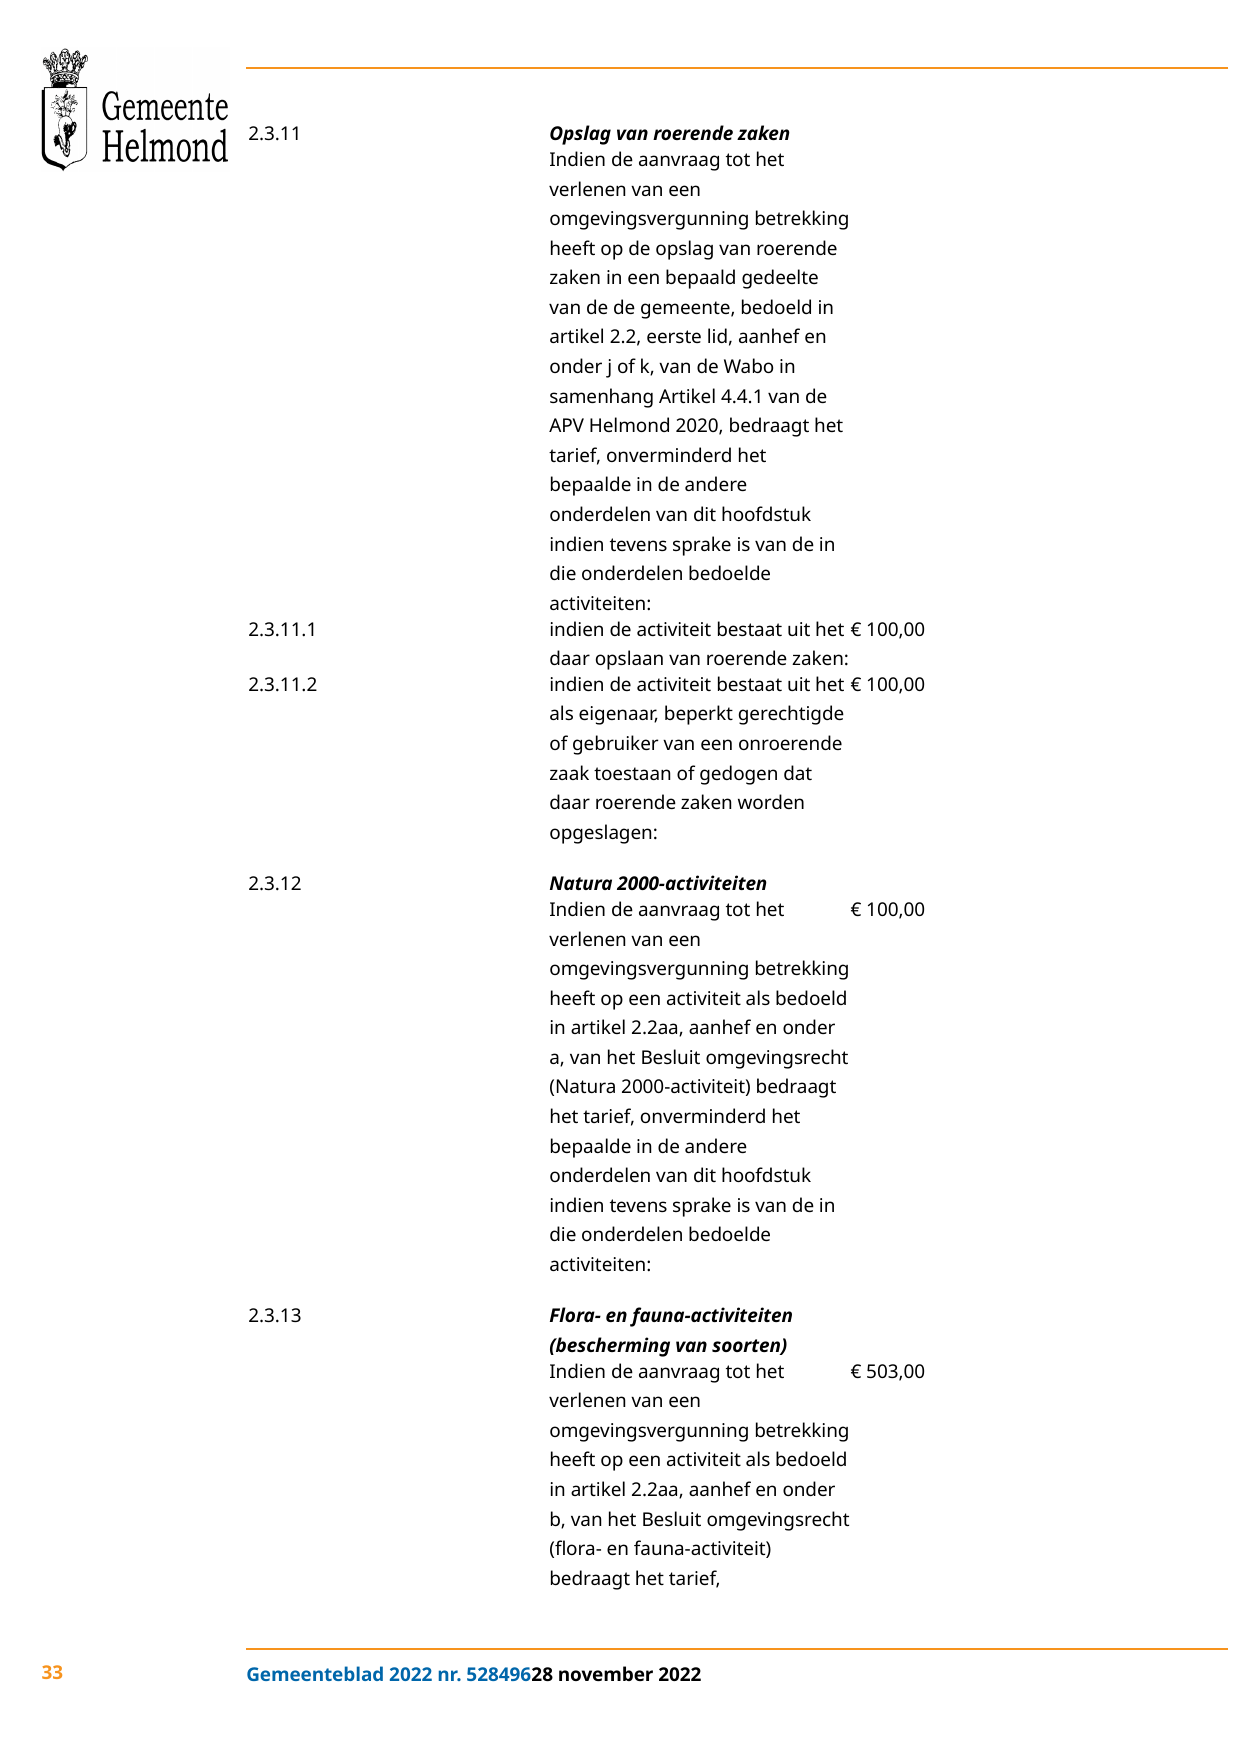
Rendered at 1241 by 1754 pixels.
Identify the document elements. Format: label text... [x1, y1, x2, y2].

table_cell € 100,00 [850, 671, 1152, 845]
table_cell 2.3.11 [248, 121, 549, 146]
table_cell [549, 1277, 850, 1303]
table_cell [248, 95, 549, 121]
table_cell Opslag van roerende zaken [549, 121, 850, 146]
table_cell 2.3.11.2 [248, 671, 549, 845]
table_cell indien de activiteit bestaat uit het daar opslaan van roerende zaken: [549, 616, 850, 671]
table_cell 2.3.13 [248, 1303, 549, 1358]
table_cell Indien de aanvraag tot het verlenen van een omgevingsvergunning betrekking heeft op een activiteit als bedoeld in artikel 2.2aa, aanhef en onder b, van het Besluit omgevingsrecht (flora- en fauna-activiteit) bedraagt het tarief, [549, 1358, 850, 1591]
table_cell [248, 1358, 549, 1591]
table_cell [248, 896, 549, 1277]
table_cell 2.3.12 [248, 870, 549, 896]
table_cell Indien de aanvraag tot het verlenen van een omgevingsvergunning betrekking heeft op een activiteit als bedoeld in artikel 2.2aa, aanhef en onder a, van het Besluit omgevingsrecht (Natura 2000-activiteit) bedraagt het tarief, onverminderd het bepaalde in de andere onderdelen van dit hoofdstuk indien tevens sprake is van de in die onderdelen bedoelde activiteiten: [549, 896, 850, 1277]
table_cell € 100,00 [850, 616, 1152, 671]
picture [41, 47, 231, 172]
table_cell [549, 95, 850, 121]
table_cell € 503,00 [850, 1358, 1152, 1591]
table_cell [850, 1303, 1152, 1358]
table_cell [850, 95, 1152, 121]
table_cell [850, 146, 1152, 616]
table_cell [549, 845, 850, 870]
table_cell Natura 2000-activiteiten [549, 870, 850, 896]
table_cell Flora- en fauna-activiteiten (bescherming van soorten) [549, 1303, 850, 1358]
table_cell 2.3.11.1 [248, 616, 549, 671]
table_cell [248, 845, 549, 870]
table_cell Indien de aanvraag tot het verlenen van een omgevingsvergunning betrekking heeft op de opslag van roerende zaken in een bepaald gedeelte van de de gemeente, bedoeld in artikel 2.2, eerste lid, aanhef en onder j of k, van de Wabo in samenhang Artikel 4.4.1 van de APV Helmond 2020, bedraagt het tarief, onverminderd het bepaalde in de andere onderdelen van dit hoofdstuk indien tevens sprake is van de in die onderdelen bedoelde activiteiten: [549, 146, 850, 616]
table_cell [850, 121, 1152, 146]
table_cell [248, 146, 549, 616]
table_cell [850, 845, 1152, 870]
table_cell € 100,00 [850, 896, 1152, 1277]
table_cell indien de activiteit bestaat uit het als eigenaar, beperkt gerechtigde of gebruiker van een onroerende zaak toestaan of gedogen dat daar roerende zaken worden opgeslagen: [549, 671, 850, 845]
table_cell [248, 1277, 549, 1303]
table_cell [850, 1277, 1152, 1303]
table_cell [850, 870, 1152, 896]
